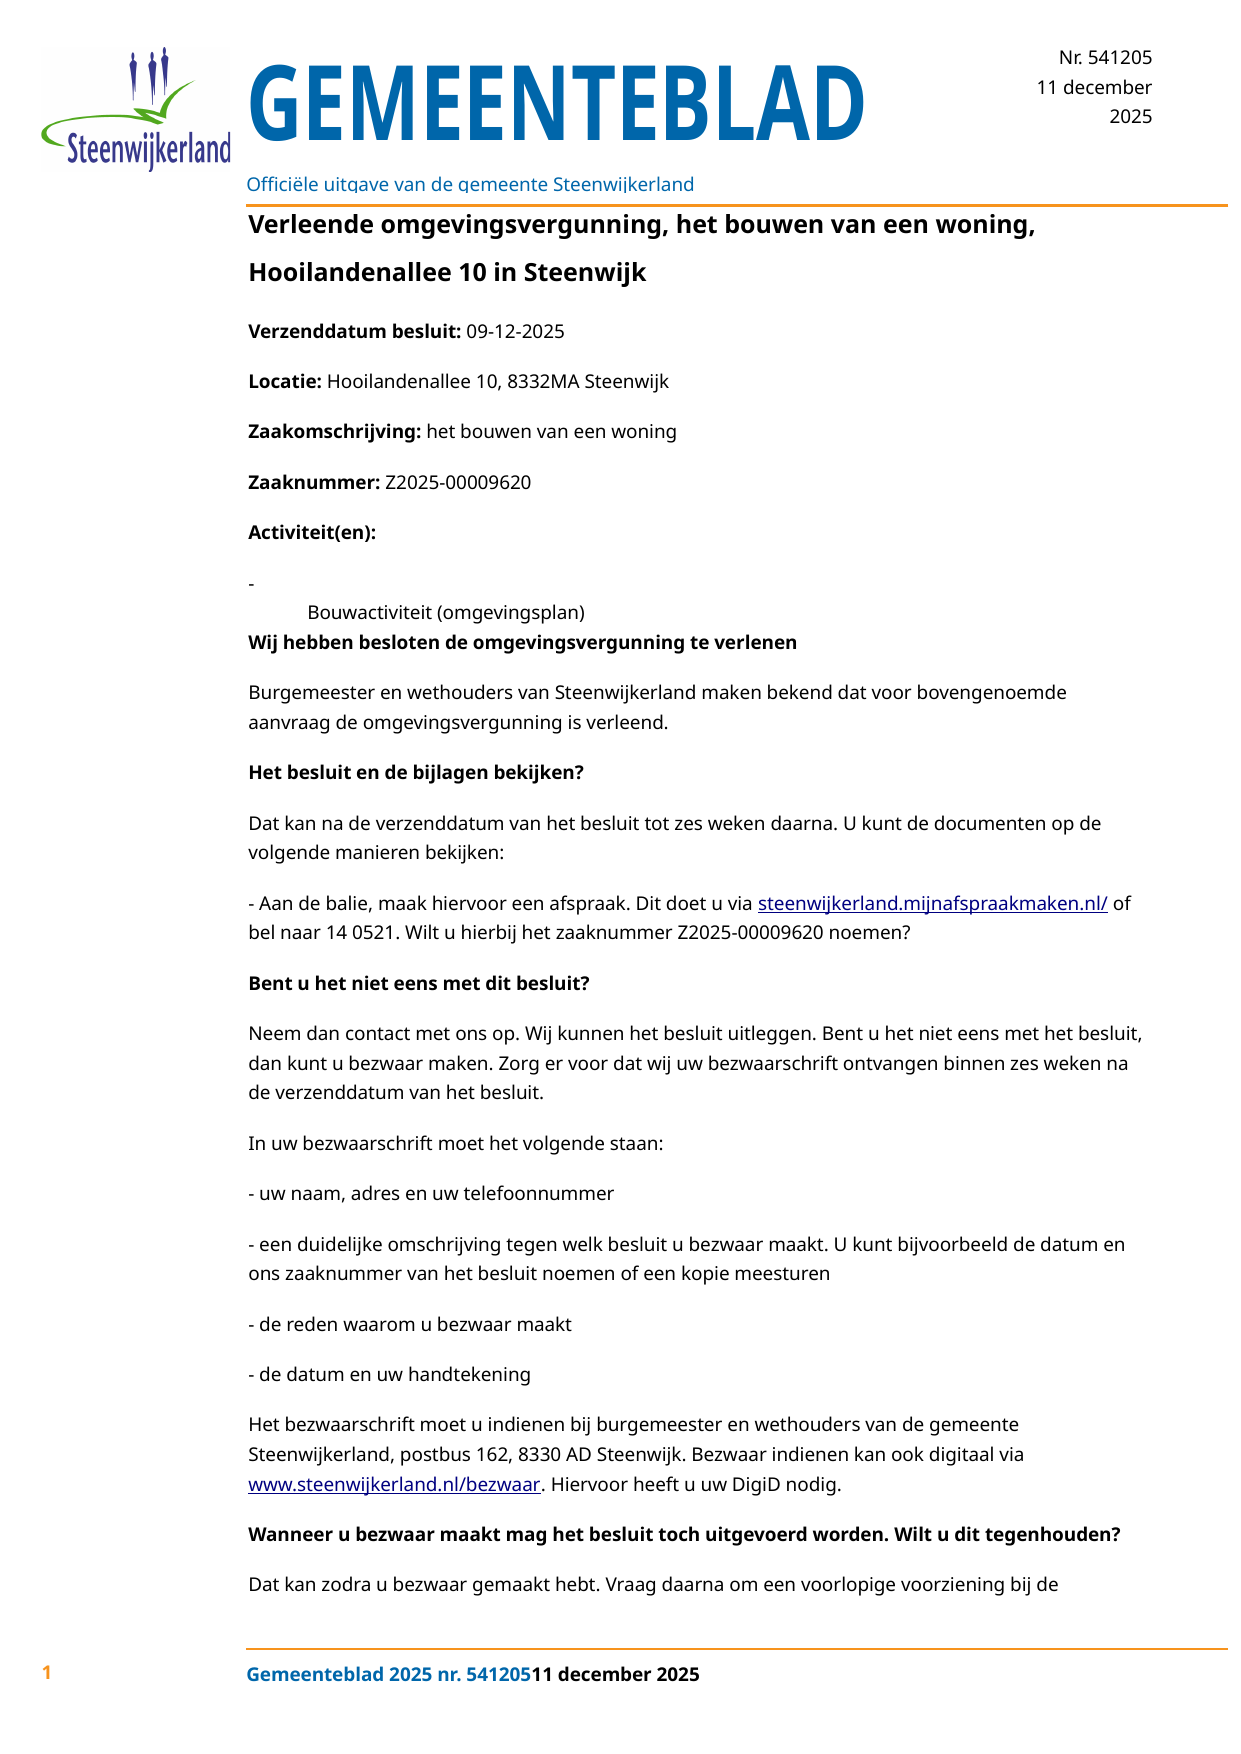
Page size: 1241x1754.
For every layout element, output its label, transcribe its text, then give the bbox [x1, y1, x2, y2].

text Burgemeester en wethouders van Steenwijkerland maken bekend dat voor bovengenoemde aanvraag de omgevingsvergunning is verleend. [248, 679, 1152, 735]
text Dat kan zodra u bezwaar gemaakt hebt. Vraag daarna om een voorlopige voorziening bij de [248, 1572, 1152, 1597]
picture [41, 47, 231, 172]
text Dat kan na de verzenddatum van het besluit tot zes weken daarna. U kunt de documenten op de volgende manieren bekijken: [248, 810, 1152, 865]
text Zaakomschrijving: het bouwen van een woning [248, 419, 1152, 444]
text - de reden waarom u bezwaar maakt [248, 1311, 1152, 1337]
text Neem dan contact met ons op. Wij kunnen het besluit uitleggen. Bent u het niet eens met het besluit, dan kunt u bezwaar maken. Zorg er voor dat wij uw bezwaarschrift ontvangen binnen zes weken na de verzenddatum van het besluit. [248, 1020, 1152, 1105]
text Wanneer u bezwaar maakt mag het besluit toch uitgevoerd worden. Wilt u dit tegenhouden? [248, 1521, 1152, 1547]
text Verleende omgevingsvergunning, het bouwen van een woning, Hooilandenallee 10 in Steenwijk [248, 207, 1152, 288]
text Wij hebben besloten de omgevingsvergunning te verlenen [248, 629, 1152, 655]
text Het bezwaarschrift moet u indienen bij burgemeester en wethouders van de gemeente Steenwijkerland, postbus 162, 8330 AD Steenwijk. Bezwaar indienen kan ook digitaal via www.steenwijkerland.nl/bezwaar. Hiervoor heeft u uw DigiD nodig. [248, 1412, 1152, 1497]
text Locatie: Hooilandenallee 10, 8332MA Steenwijk [248, 368, 1152, 394]
text Zaaknummer: Z2025-00009620 [248, 469, 1152, 495]
text In uw bezwaarschrift moet het volgende staan: [248, 1130, 1152, 1156]
text - een duidelijke omschrijving tegen welk besluit u bezwaar maakt. U kunt bijvoorbeeld de datum en ons zaaknummer van het besluit noemen of een kopie meesturen [248, 1231, 1152, 1286]
text - Aan de balie, maak hiervoor een afspraak. Dit doet u via steenwijkerland.mijnafspraakmaken.nl/ of bel naar 14 0521. Wilt u hierbij het zaaknummer Z2025-00009620 noemen? [248, 890, 1152, 945]
list Bouwactiviteit (omgevingsplan) [248, 599, 1152, 625]
text Bent u het niet eens met dit besluit? [248, 970, 1152, 996]
text - de datum en uw handtekening [248, 1361, 1152, 1387]
text Het besluit en de bijlagen bekijken? [248, 759, 1152, 785]
text Activiteit(en): [248, 519, 1152, 545]
text - uw naam, adres en uw telefoonnummer [248, 1180, 1152, 1206]
text Verzenddatum besluit: 09-12-2025 [248, 318, 1152, 344]
